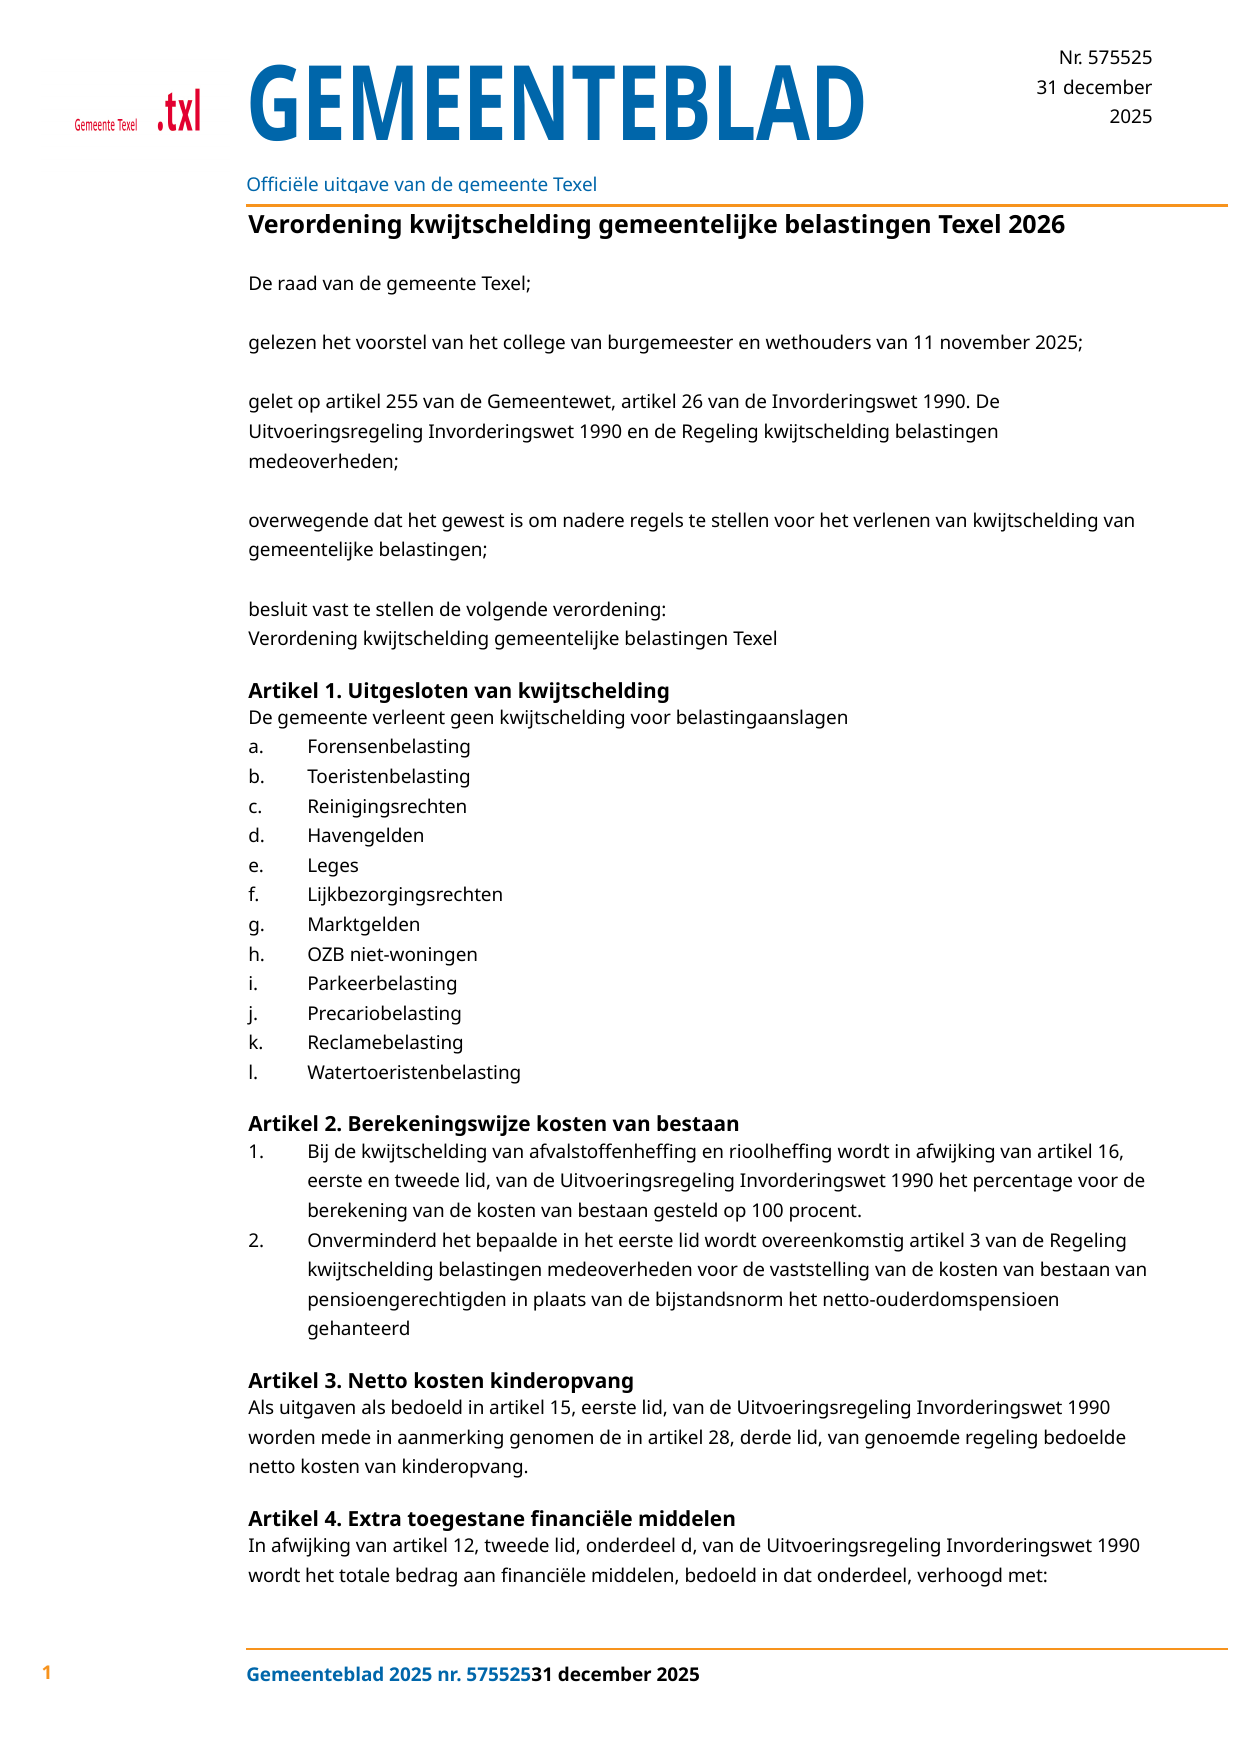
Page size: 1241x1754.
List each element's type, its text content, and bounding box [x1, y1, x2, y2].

text Artikel 2. Berekeningswijze kosten van bestaan [248, 1109, 1152, 1138]
list Reclamebelasting [248, 1029, 1152, 1055]
list Parkeerbelasting [248, 970, 1152, 996]
text Verordening kwijtschelding gemeentelijke belastingen Texel 2026 [248, 207, 1152, 241]
text De gemeente verleent geen kwijtschelding voor belastingaanslagen [248, 704, 1152, 730]
text besluit vast te stellen de volgende verordening: [248, 596, 1152, 621]
list OZB niet-woningen [248, 941, 1152, 967]
list Toeristenbelasting [248, 763, 1152, 789]
list Reinigingsrechten [248, 793, 1152, 819]
text De raad van de gemeente Texel; [248, 270, 1152, 296]
list Forensenbelasting [248, 734, 1152, 759]
list Leges [248, 852, 1152, 878]
text In afwijking van artikel 12, tweede lid, onderdeel d, van de Uitvoeringsregeling Invorderingswet 1990 wordt het totale bedrag aan financiële middelen, bedoeld in dat onderdeel, verhoogd met: [248, 1532, 1152, 1588]
list Marktgelden [248, 911, 1152, 937]
text gelezen het voorstel van het college van burgemeester en wethouders van 11 november 2025; [248, 329, 1152, 355]
picture [41, 47, 231, 172]
list Precariobelasting [248, 1000, 1152, 1026]
list Havengelden [248, 822, 1152, 848]
text Als uitgaven als bedoeld in artikel 15, eerste lid, van de Uitvoeringsregeling Invorderingswet 1990 worden mede in aanmerking genomen de in artikel 28, derde lid, van genoemde regeling bedoelde netto kosten van kinderopvang. [248, 1394, 1152, 1479]
text Artikel 3. Netto kosten kinderopvang [248, 1366, 1152, 1394]
list Lijkbezorgingsrechten [248, 882, 1152, 907]
list Watertoeristenbelasting [248, 1059, 1152, 1085]
text gelet op artikel 255 van de Gemeentewet, artikel 26 van de Invorderingswet 1990. De Uitvoeringsregeling Invorderingswet 1990 en de Regeling kwijtschelding belastingen medeoverheden; [248, 389, 1152, 473]
text Verordening kwijtschelding gemeentelijke belastingen Texel [248, 625, 1152, 651]
text Artikel 1. Uitgesloten van kwijtschelding [248, 676, 1152, 704]
text overwegende dat het gewest is om nadere regels te stellen voor het verlenen van kwijtschelding van gemeentelijke belastingen; [248, 507, 1152, 562]
list Bij de kwijtschelding van afvalstoffenheffing en rioolheffing wordt in afwijking van artikel 16, eerste en tweede lid, van de Uitvoeringsregeling Invorderingswet 1990 het percentage voor de berekening van de kosten van bestaan gesteld op 100 procent. [248, 1138, 1152, 1223]
text Artikel 4. Extra toegestane financiële middelen [248, 1504, 1152, 1532]
list Onverminderd het bepaalde in het eerste lid wordt overeenkomstig artikel 3 van de Regeling kwijtschelding belastingen medeoverheden voor de vaststelling van de kosten van bestaan van pensioengerechtigden in plaats van de bijstandsnorm het netto-ouderdomspensioen gehanteerd [248, 1227, 1152, 1341]
